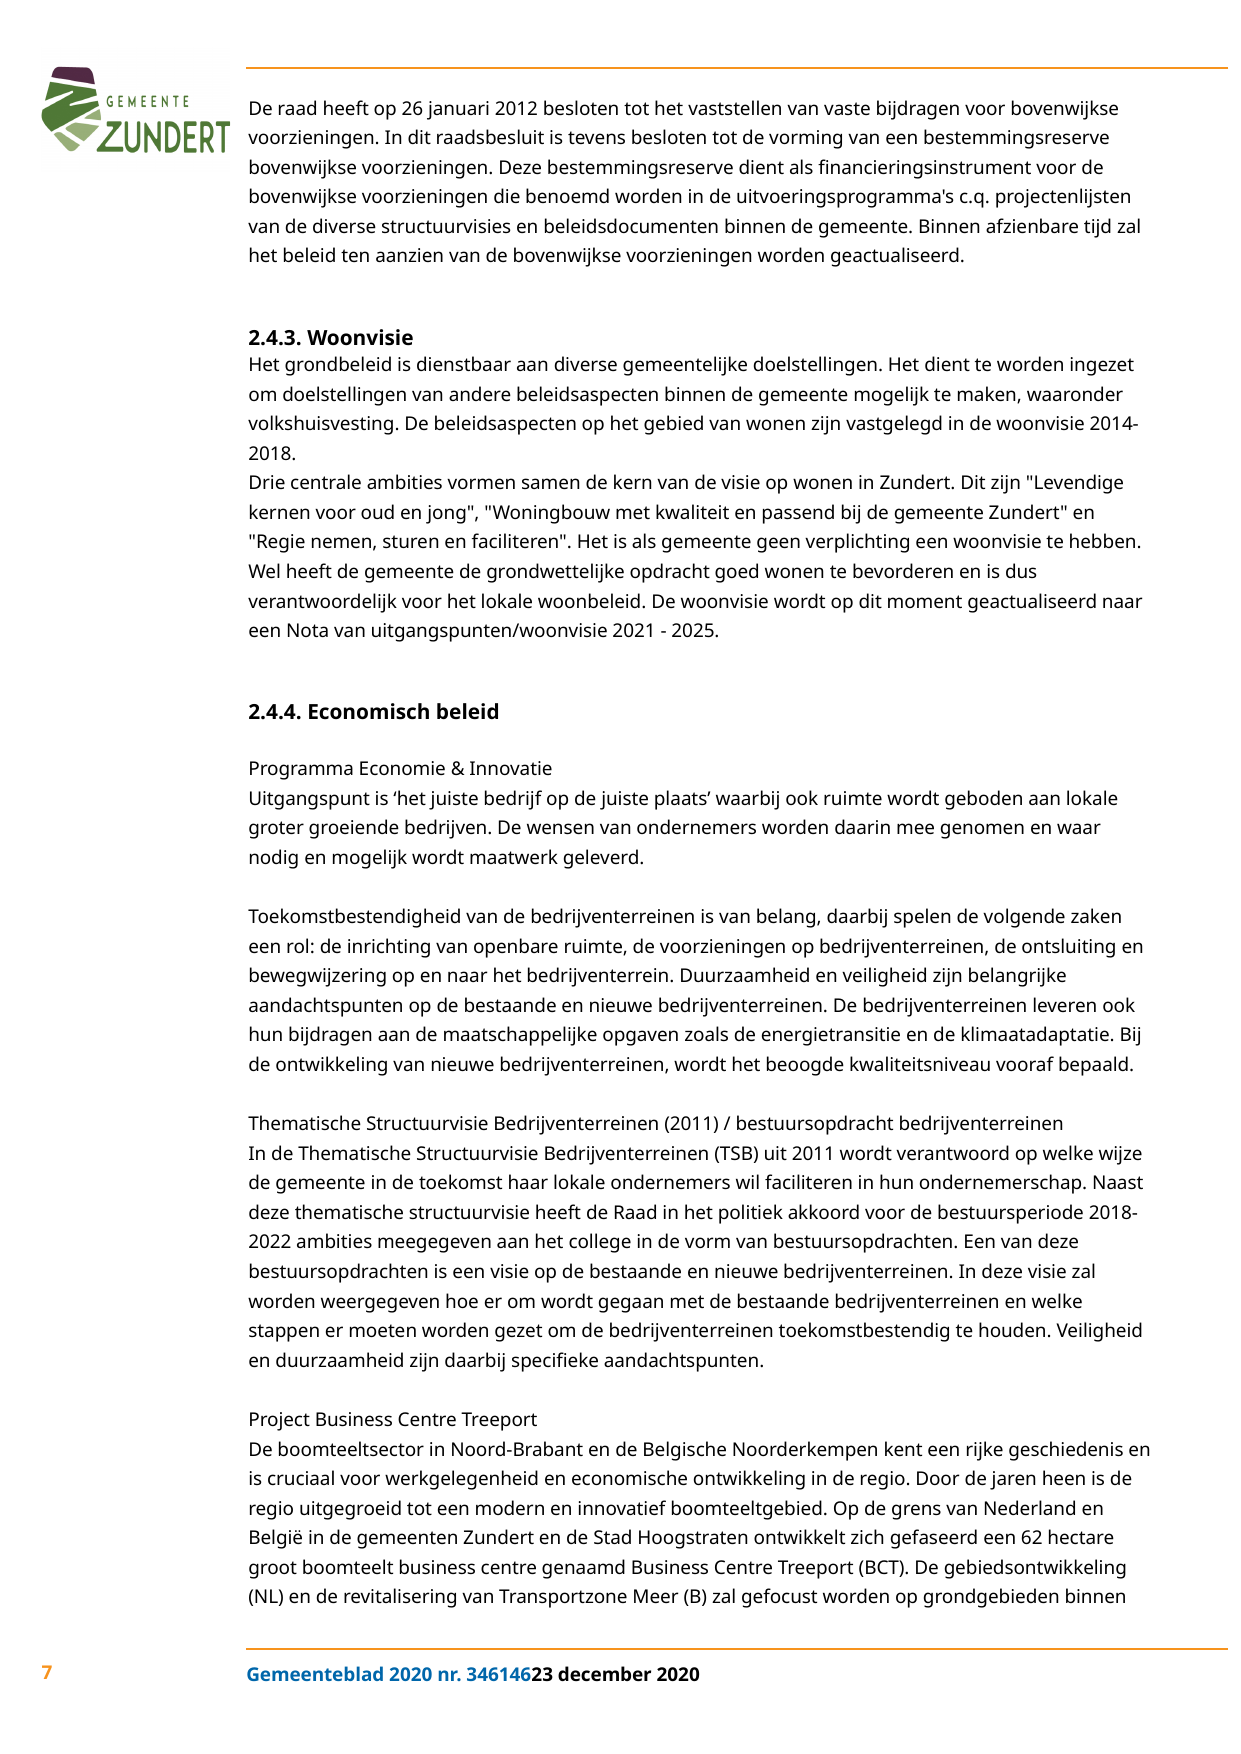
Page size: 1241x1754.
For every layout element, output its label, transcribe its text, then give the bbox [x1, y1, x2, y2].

picture [41, 47, 231, 172]
text 2.4.3. Woonvisie [248, 323, 1152, 351]
text 2.4.4. Economisch beleid [248, 697, 1152, 726]
text In de Thematische Structuurvisie Bedrijventerreinen (TSB) uit 2011 wordt verantwoord op welke wijze de gemeente in de toekomst haar lokale ondernemers wil faciliteren in hun ondernemerschap. Naast deze thematische structuurvisie heeft de Raad in het politiek akkoord voor de bestuursperiode 2018-2022 ambities meegegeven aan het college in de vorm van bestuursopdrachten. Een van deze bestuursopdrachten is een visie op de bestaande en nieuwe bedrijventerreinen. In deze visie zal worden weergegeven hoe er om wordt gegaan met de bestaande bedrijventerreinen en welke stappen er moeten worden gezet om de bedrijventerreinen toekomstbestendig te houden. Veiligheid en duurzaamheid zijn daarbij specifieke aandachtspunten. [248, 1140, 1152, 1373]
text Project Business Centre Treeport [248, 1406, 1152, 1432]
text Thematische Structuurvisie Bedrijventerreinen (2011) / bestuursopdracht bedrijventerreinen [248, 1110, 1152, 1136]
text Het grondbeleid is dienstbaar aan diverse gemeentelijke doelstellingen. Het dient te worden ingezet om doelstellingen van andere beleidsaspecten binnen de gemeente mogelijk te maken, waaronder volkshuisvesting. De beleidsaspecten op het gebied van wonen zijn vastgelegd in de woonvisie 2014-2018. [248, 351, 1152, 466]
text Drie centrale ambities vormen samen de kern van de visie op wonen in Zundert. Dit zijn "Levendige kernen voor oud en jong", "Woningbouw met kwaliteit en passend bij de gemeente Zundert" en "Regie nemen, sturen en faciliteren". Het is als gemeente geen verplichting een woonvisie te hebben. Wel heeft de gemeente de grondwettelijke opdracht goed wonen te bevorderen en is dus verantwoordelijk voor het lokale woonbeleid. De woonvisie wordt op dit moment geactualiseerd naar een Nota van uitgangspunten/woonvisie 2021 - 2025. [248, 469, 1152, 643]
text Uitgangspunt is ‘het juiste bedrijf op de juiste plaats’ waarbij ook ruimte wordt geboden aan lokale groter groeiende bedrijven. De wensen van ondernemers worden daarin mee genomen en waar nodig en mogelijk wordt maatwerk geleverd. [248, 785, 1152, 870]
text De raad heeft op 26 januari 2012 besloten tot het vaststellen van vaste bijdragen voor bovenwijkse voorzieningen. In dit raadsbesluit is tevens besloten tot de vorming van een bestemmingsreserve bovenwijkse voorzieningen. Deze bestemmingsreserve dient als financieringsinstrument voor de bovenwijkse voorzieningen die benoemd worden in de uitvoeringsprogramma's c.q. projectenlijsten van de diverse structuurvisies en beleidsdocumenten binnen de gemeente. Binnen afzienbare tijd zal het beleid ten aanzien van de bovenwijkse voorzieningen worden geactualiseerd. [248, 95, 1152, 268]
text Toekomstbestendigheid van de bedrijventerreinen is van belang, daarbij spelen de volgende zaken een rol: de inrichting van openbare ruimte, de voorzieningen op bedrijventerreinen, de ontsluiting en bewegwijzering op en naar het bedrijventerrein. Duurzaamheid en veiligheid zijn belangrijke aandachtspunten op de bestaande en nieuwe bedrijventerreinen. De bedrijventerreinen leveren ook hun bijdragen aan de maatschappelijke opgaven zoals de energietransitie en de klimaatadaptatie. Bij de ontwikkeling van nieuwe bedrijventerreinen, wordt het beoogde kwaliteitsniveau vooraf bepaald. [248, 903, 1152, 1077]
text Programma Economie & Innovatie [248, 755, 1152, 781]
text De boomteeltsector in Noord-Brabant en de Belgische Noorderkempen kent een rijke geschiedenis en is cruciaal voor werkgelegenheid en economische ontwikkeling in de regio. Door de jaren heen is de regio uitgegroeid tot een modern en innovatief boomteeltgebied. Op de grens van Nederland en België in de gemeenten Zundert en de Stad Hoogstraten ontwikkelt zich gefaseerd een 62 hectare groot boomteelt business centre genaamd Business Centre Treeport (BCT). De gebiedsontwikkeling (NL) en de revitalisering van Transportzone Meer (B) zal gefocust worden op grondgebieden binnen [248, 1436, 1152, 1609]
